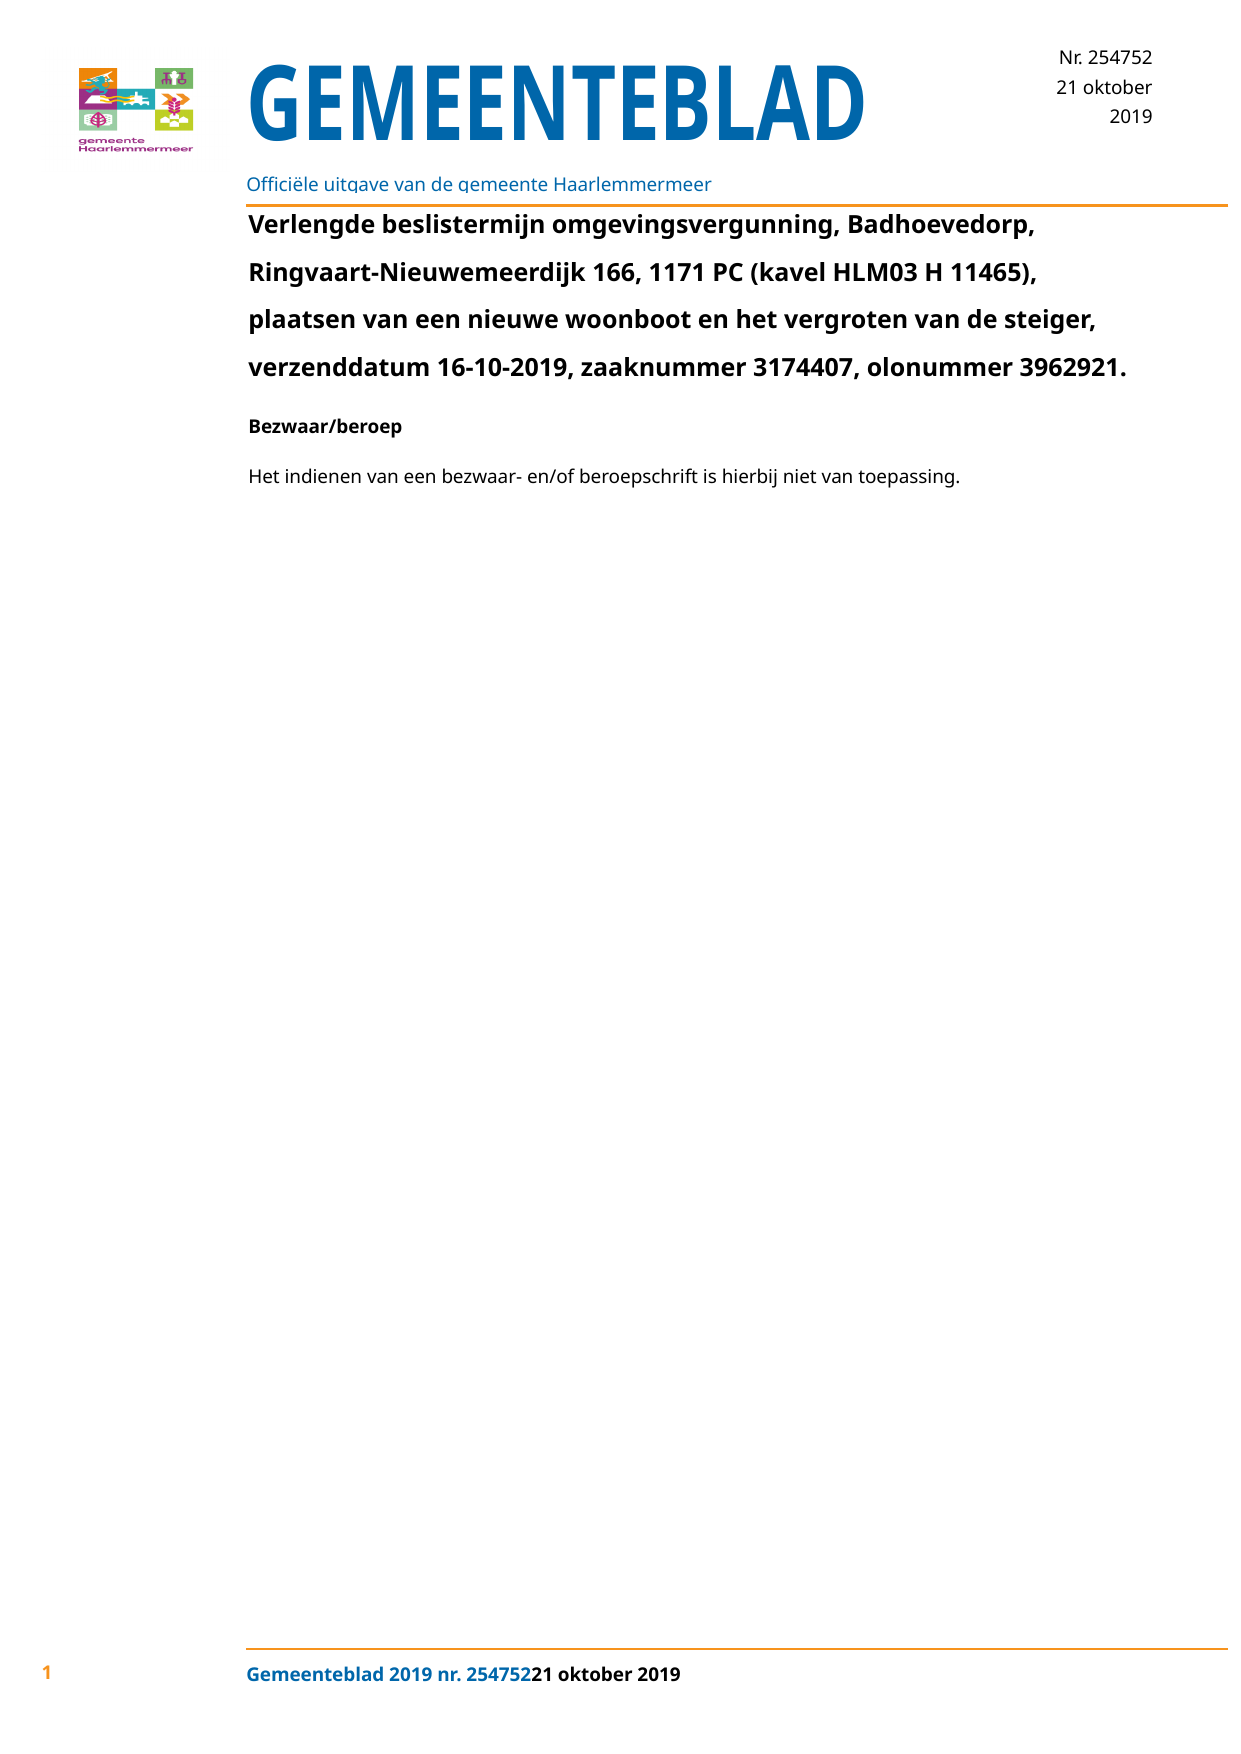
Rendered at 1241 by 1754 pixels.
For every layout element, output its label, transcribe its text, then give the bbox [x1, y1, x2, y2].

text Verlengde beslistermijn omgevingsvergunning, Badhoevedorp, Ringvaart-Nieuwemeerdijk 166, 1171 PC (kavel HLM03 H 11465), plaatsen van een nieuwe woonboot en het vergroten van de steiger, verzenddatum 16-10-2019, zaaknummer 3174407, olonummer 3962921. [248, 207, 1152, 384]
text Bezwaar/beroep [248, 413, 1152, 439]
picture [41, 47, 231, 172]
text Het indienen van een bezwaar- en/of beroepschrift is hierbij niet van toepassing. [248, 463, 1152, 489]
